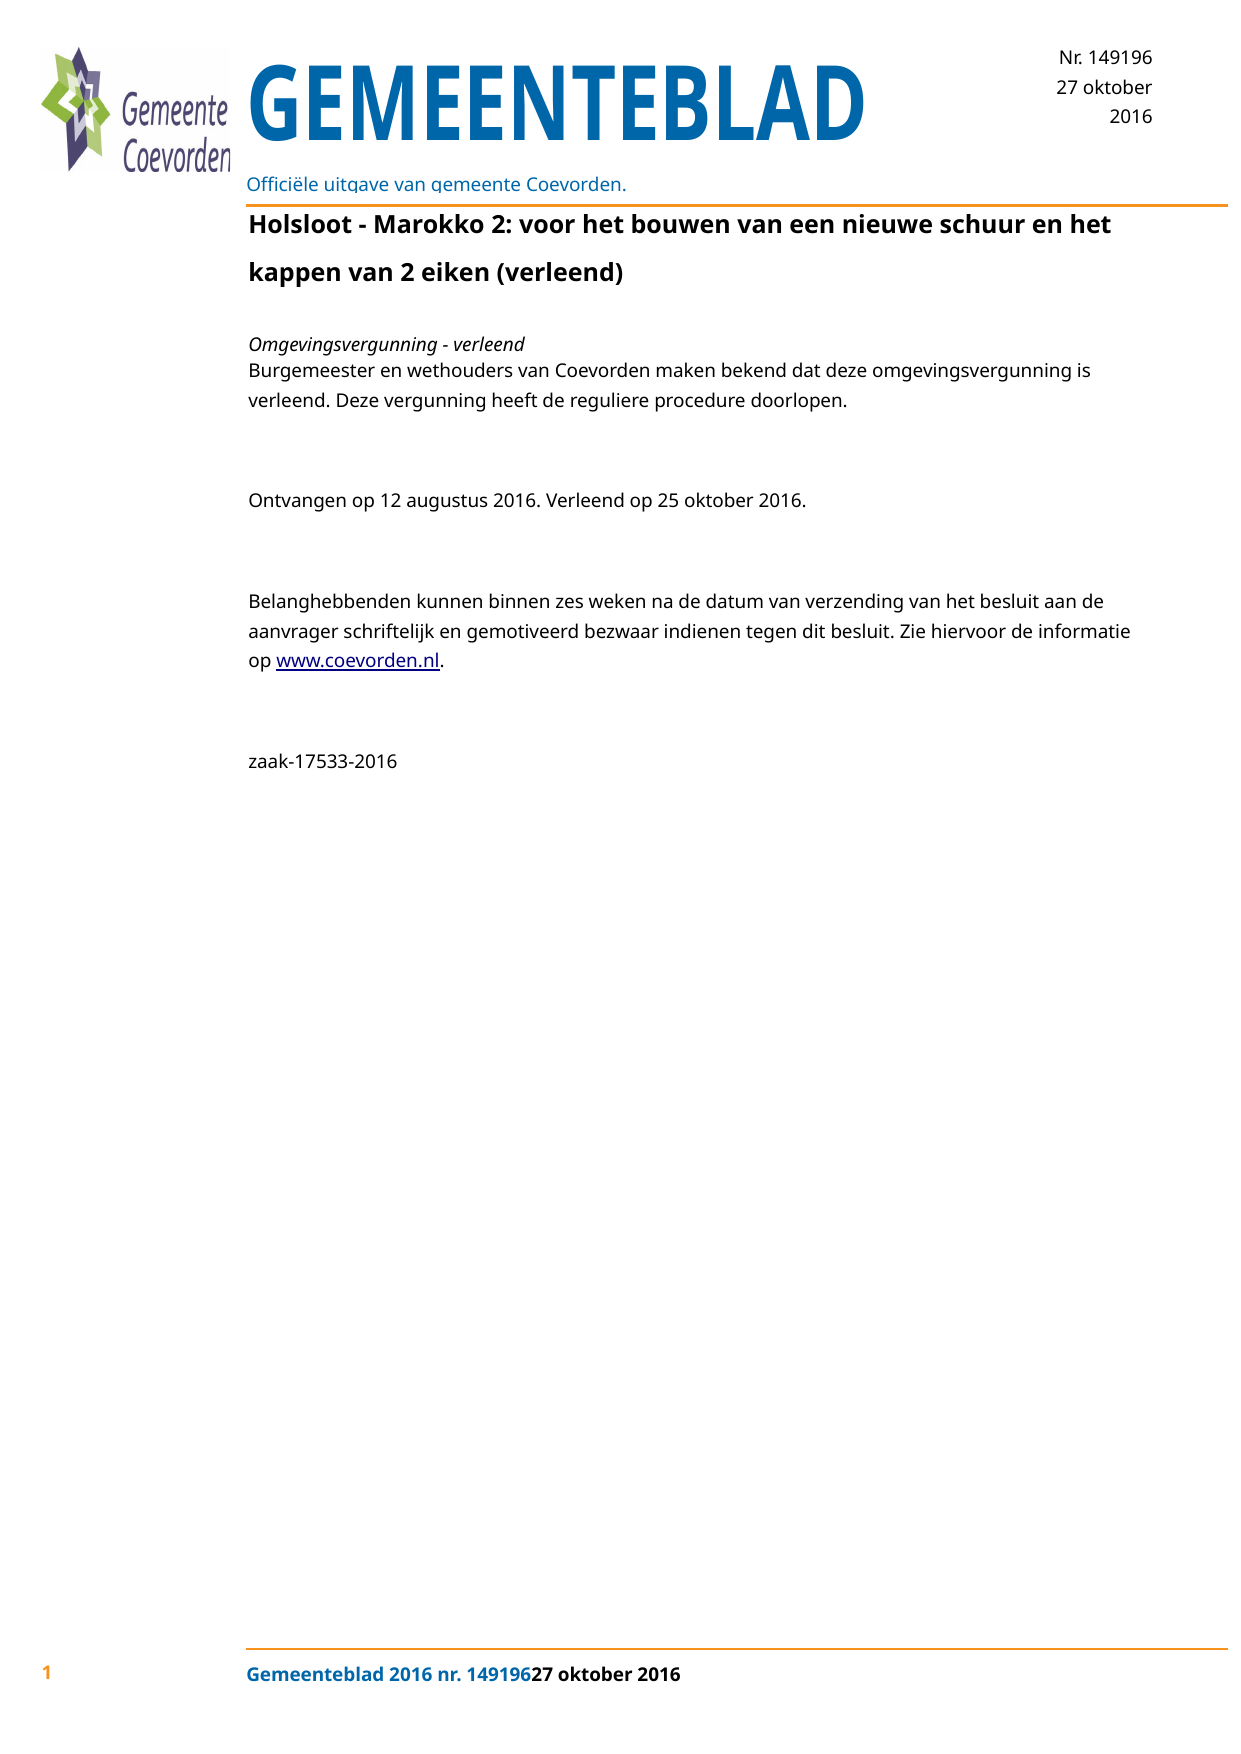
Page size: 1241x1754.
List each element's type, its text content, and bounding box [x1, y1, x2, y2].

text zaak-17533-2016 [248, 748, 1152, 774]
text Omgevingsvergunning - verleend [248, 331, 1152, 357]
text Ontvangen op 12 augustus 2016. Verleend op 25 oktober 2016. [248, 488, 1152, 513]
text Holsloot - Marokko 2: voor het bouwen van een nieuwe schuur en het kappen van 2 eiken (verleend) [248, 207, 1152, 288]
text Burgemeester en wethouders van Coevorden maken bekend dat deze omgevingsvergunning is verleend. Deze vergunning heeft de reguliere procedure doorlopen. [248, 357, 1152, 412]
picture [41, 47, 231, 172]
text Belanghebbenden kunnen binnen zes weken na de datum van verzending van het besluit aan de aanvrager schriftelijk en gemotiveerd bezwaar indienen tegen dit besluit. Zie hiervoor de informatie op www.coevorden.nl. [248, 588, 1152, 673]
